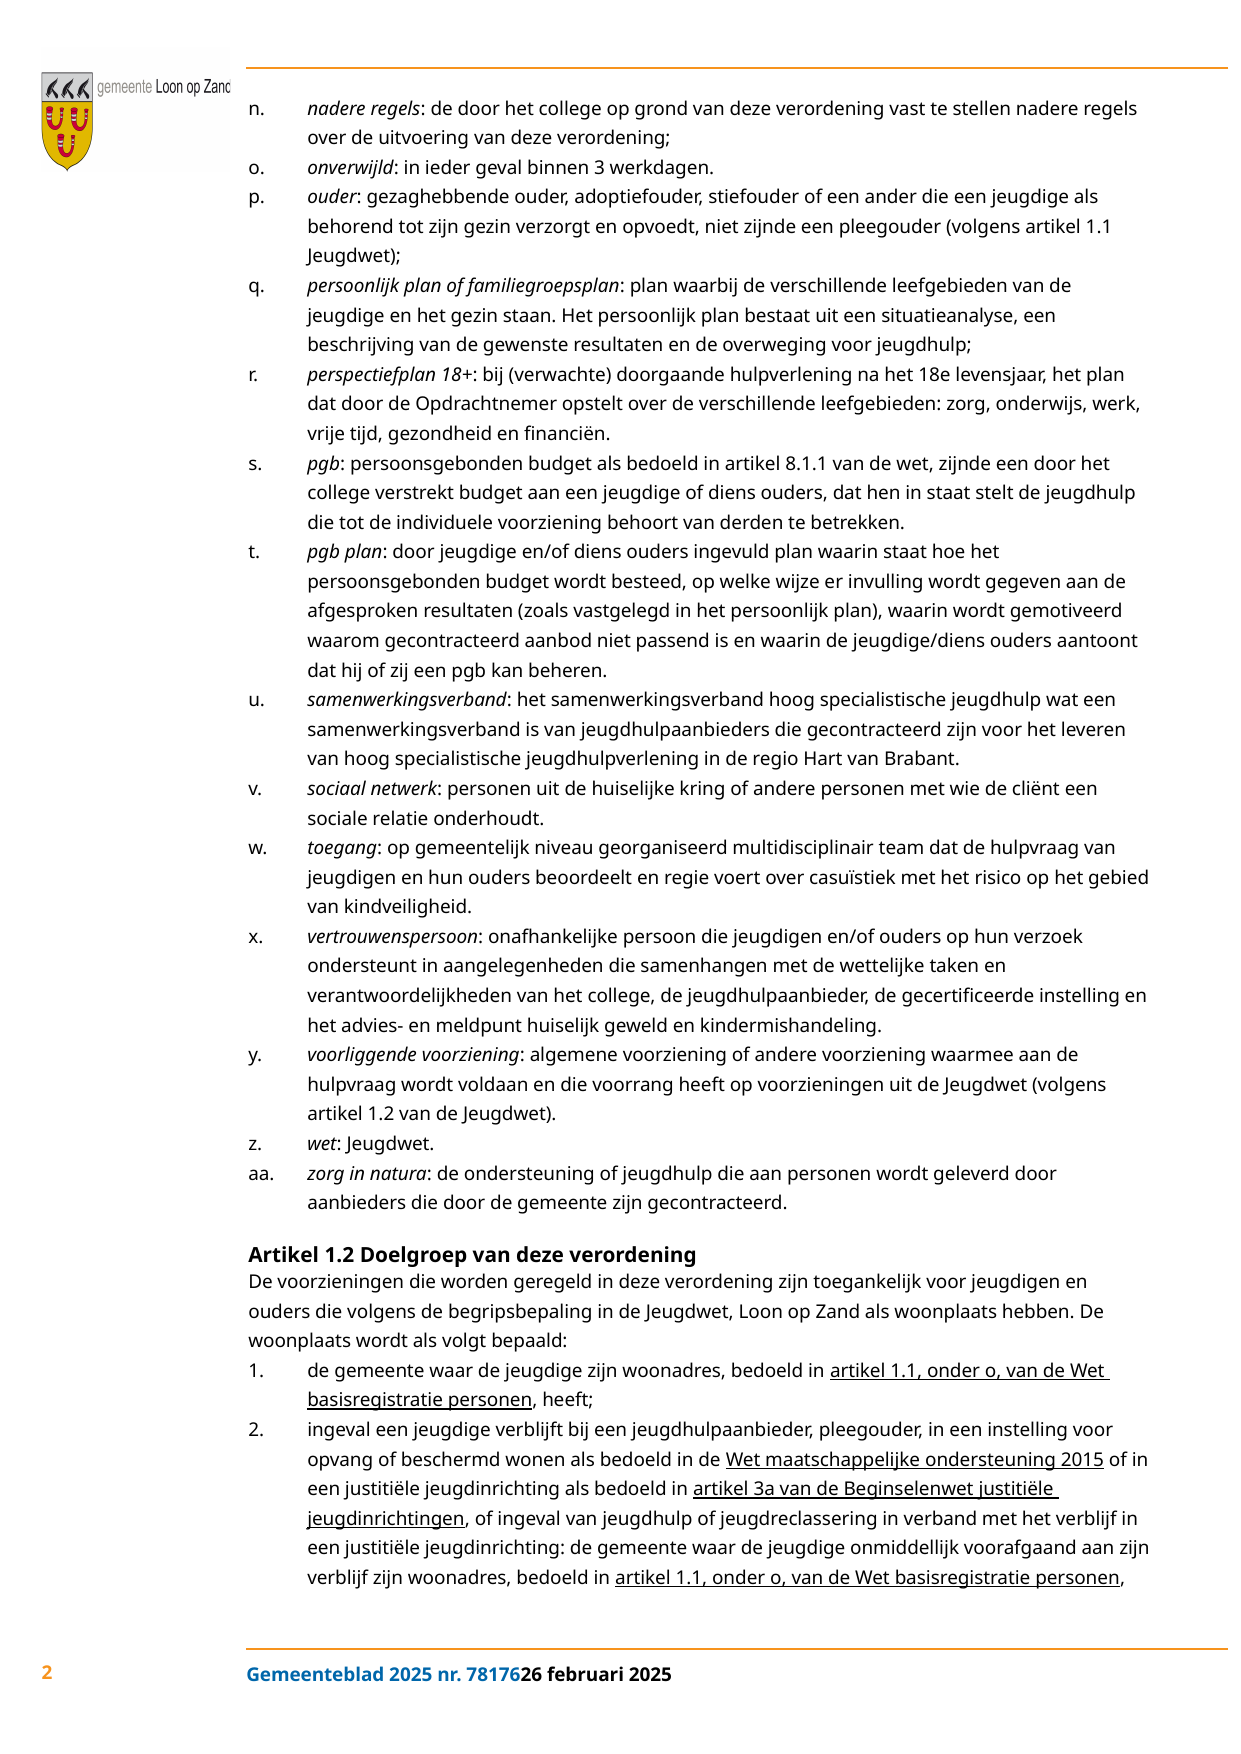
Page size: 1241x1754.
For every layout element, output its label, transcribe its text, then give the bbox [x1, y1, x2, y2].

list sociaal netwerk: personen uit de huiselijke kring of andere personen met wie de cliënt een sociale relatie onderhoudt. [248, 775, 1152, 831]
text De voorzieningen die worden geregeld in deze verordening zijn toegankelijk voor jeugdigen en ouders die volgens de begripsbepaling in de Jeugdwet, Loon op Zand als woonplaats hebben. De woonplaats wordt als volgt bepaald: [248, 1268, 1152, 1353]
list de gemeente waar de jeugdige zijn woonadres, bedoeld in artikel 1.1, onder o, van de Wet basisregistratie personen, heeft; [248, 1357, 1152, 1412]
list vertrouwenspersoon: onafhankelijke persoon die jeugdigen en/of ouders op hun verzoek ondersteunt in aangelegenheden die samenhangen met de wettelijke taken en verantwoordelijkheden van het college, de jeugdhulpaanbieder, de gecertificeerde instelling en het advies- en meldpunt huiselijk geweld en kindermishandeling. [248, 923, 1152, 1038]
list pgb: persoonsgebonden budget als bedoeld in artikel 8.1.1 van de wet, zijnde een door het college verstrekt budget aan een jeugdige of diens ouders, dat hen in staat stelt de jeugdhulp die tot de individuele voorziening behoort van derden te betrekken. [248, 450, 1152, 535]
picture [41, 47, 231, 172]
list samenwerkingsverband: het samenwerkingsverband hoog specialistische jeugdhulp wat een samenwerkingsverband is van jeugdhulpaanbieders die gecontracteerd zijn voor het leveren van hoog specialistische jeugdhulpverlening in de regio Hart van Brabant. [248, 686, 1152, 771]
list ouder: gezaghebbende ouder, adoptiefouder, stiefouder of een ander die een jeugdige als behorend tot zijn gezin verzorgt en opvoedt, niet zijnde een pleegouder (volgens artikel 1.1 Jeugdwet); [248, 183, 1152, 268]
list ingeval een jeugdige verblijft bij een jeugdhulpaanbieder, pleegouder, in een instelling voor opvang of beschermd wonen als bedoeld in de Wet maatschappelijke ondersteuning 2015 of in een justitiële jeugdinrichting als bedoeld in artikel 3a van de Beginselenwet justitiële jeugdinrichtingen, of ingeval van jeugdhulp of jeugdreclassering in verband met het verblijf in een justitiële jeugdinrichting: de gemeente waar de jeugdige onmiddellijk voorafgaand aan zijn verblijf zijn woonadres, bedoeld in artikel 1.1, onder o, van de Wet basisregistratie personen, [248, 1416, 1152, 1590]
list voorliggende voorziening: algemene voorziening of andere voorziening waarmee aan de hulpvraag wordt voldaan en die voorrang heeft op voorzieningen uit de Jeugdwet (volgens artikel 1.2 van de Jeugdwet). [248, 1041, 1152, 1126]
list zorg in natura: de ondersteuning of jeugdhulp die aan personen wordt geleverd door aanbieders die door de gemeente zijn gecontracteerd. [248, 1160, 1152, 1215]
list onverwijld: in ieder geval binnen 3 werkdagen. [248, 154, 1152, 180]
list toegang: op gemeentelijk niveau georganiseerd multidisciplinair team dat de hulpvraag van jeugdigen en hun ouders beoordeelt en regie voert over casuïstiek met het risico op het gebied van kindveiligheid. [248, 834, 1152, 919]
list persoonlijk plan of familiegroepsplan: plan waarbij de verschillende leefgebieden van de jeugdige en het gezin staan. Het persoonlijk plan bestaat uit een situatieanalyse, een beschrijving van de gewenste resultaten en de overweging voor jeugdhulp; [248, 272, 1152, 357]
list perspectiefplan 18+: bij (verwachte) doorgaande hulpverlening na het 18e levensjaar, het plan dat door de Opdrachtnemer opstelt over de verschillende leefgebieden: zorg, onderwijs, werk, vrije tijd, gezondheid en financiën. [248, 361, 1152, 446]
list nadere regels: de door het college op grond van deze verordening vast te stellen nadere regels over de uitvoering van deze verordening; [248, 95, 1152, 150]
text Artikel 1.2 Doelgroep van deze verordening [248, 1240, 1152, 1268]
list wet: Jeugdwet. [248, 1130, 1152, 1156]
list pgb plan: door jeugdige en/of diens ouders ingevuld plan waarin staat hoe het persoonsgebonden budget wordt besteed, op welke wijze er invulling wordt gegeven aan de afgesproken resultaten (zoals vastgelegd in het persoonlijk plan), waarin wordt gemotiveerd waarom gecontracteerd aanbod niet passend is en waarin de jeugdige/diens ouders aantoont dat hij of zij een pgb kan beheren. [248, 538, 1152, 683]
